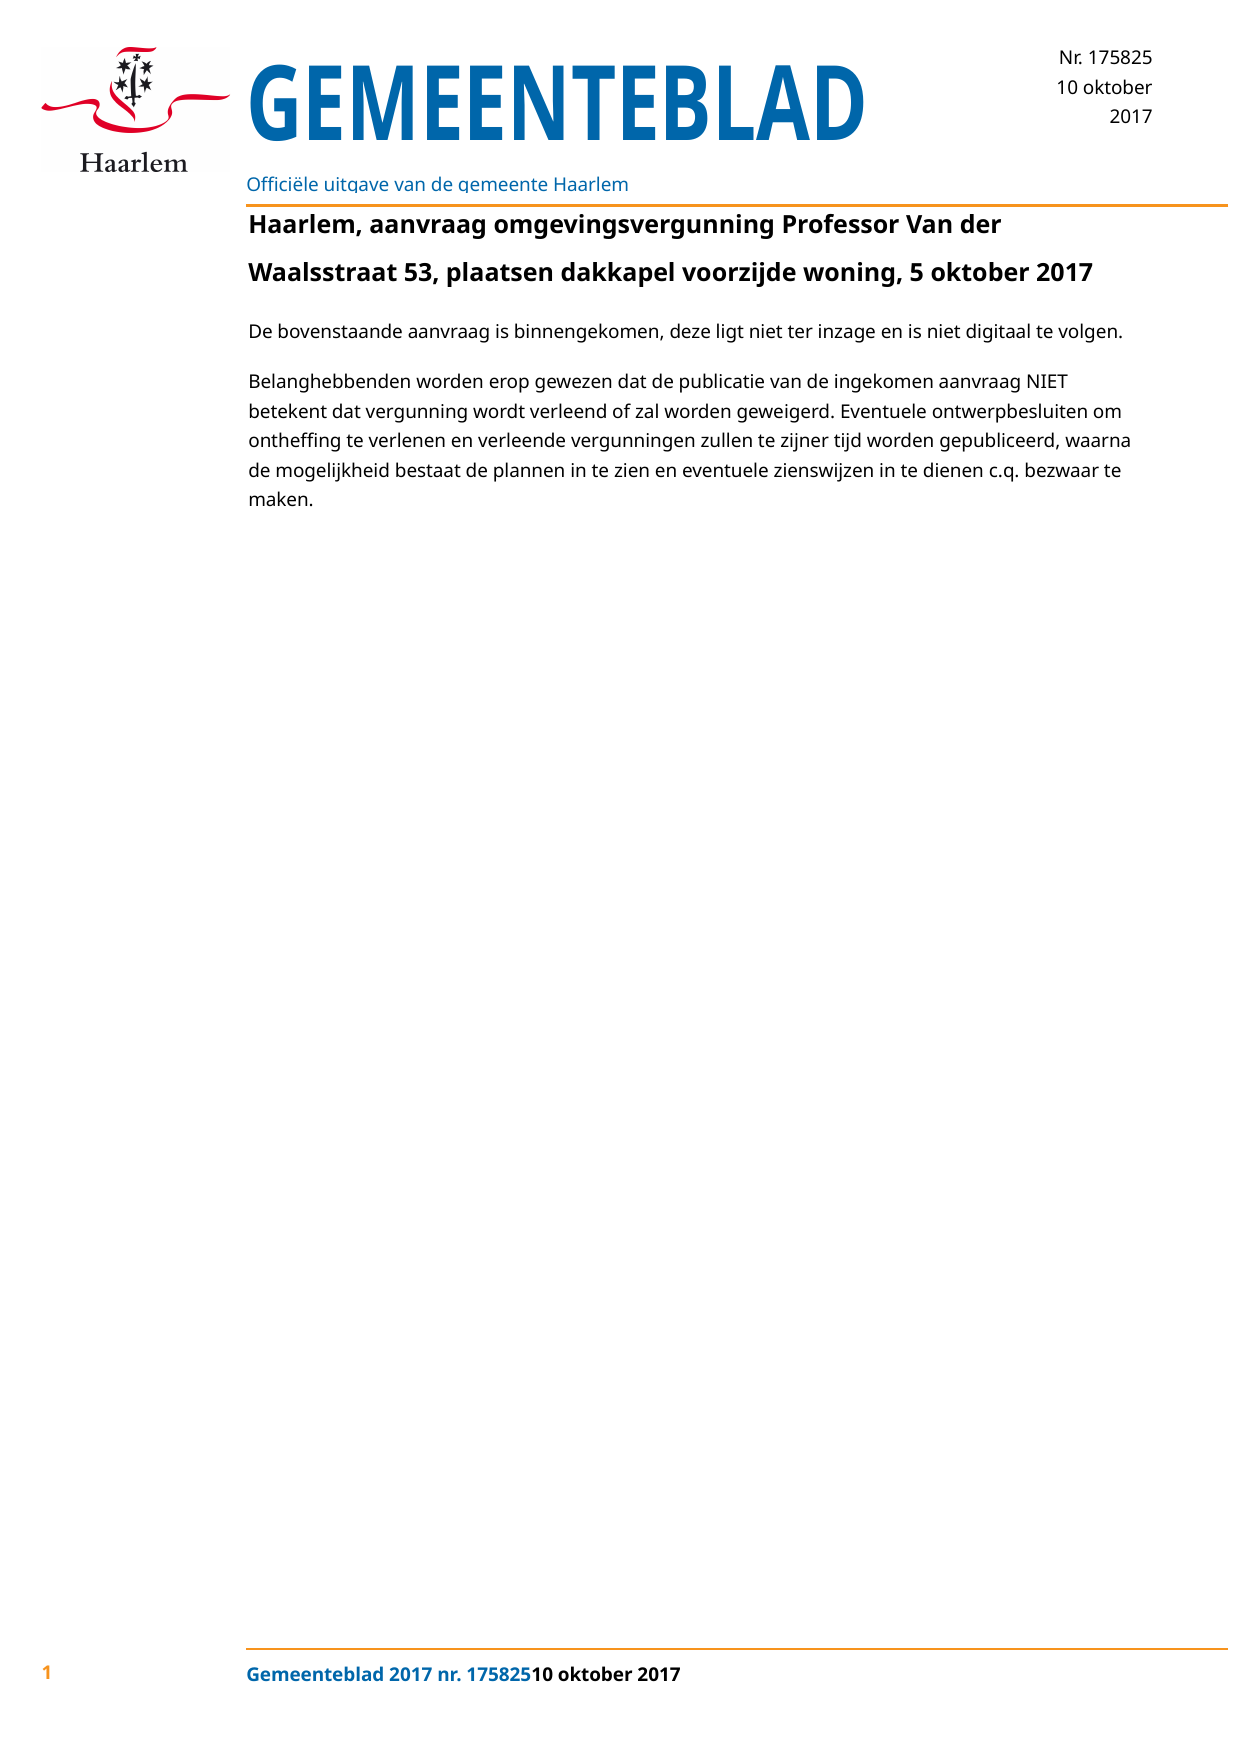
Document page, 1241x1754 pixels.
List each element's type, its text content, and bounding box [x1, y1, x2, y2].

picture [41, 47, 231, 172]
text Belanghebbenden worden erop gewezen dat de publicatie van de ingekomen aanvraag NIET betekent dat vergunning wordt verleend of zal worden geweigerd. Eventuele ontwerpbesluiten om ontheffing te verlenen en verleende vergunningen zullen te zijner tijd worden gepubliceerd, waarna de mogelijkheid bestaat de plannen in te zien en eventuele zienswijzen in te dienen c.q. bezwaar te maken. [248, 368, 1152, 512]
text Haarlem, aanvraag omgevingsvergunning Professor Van der Waalsstraat 53, plaatsen dakkapel voorzijde woning, 5 oktober 2017 [248, 207, 1152, 288]
text De bovenstaande aanvraag is binnengekomen, deze ligt niet ter inzage en is niet digitaal te volgen. [248, 318, 1152, 344]
